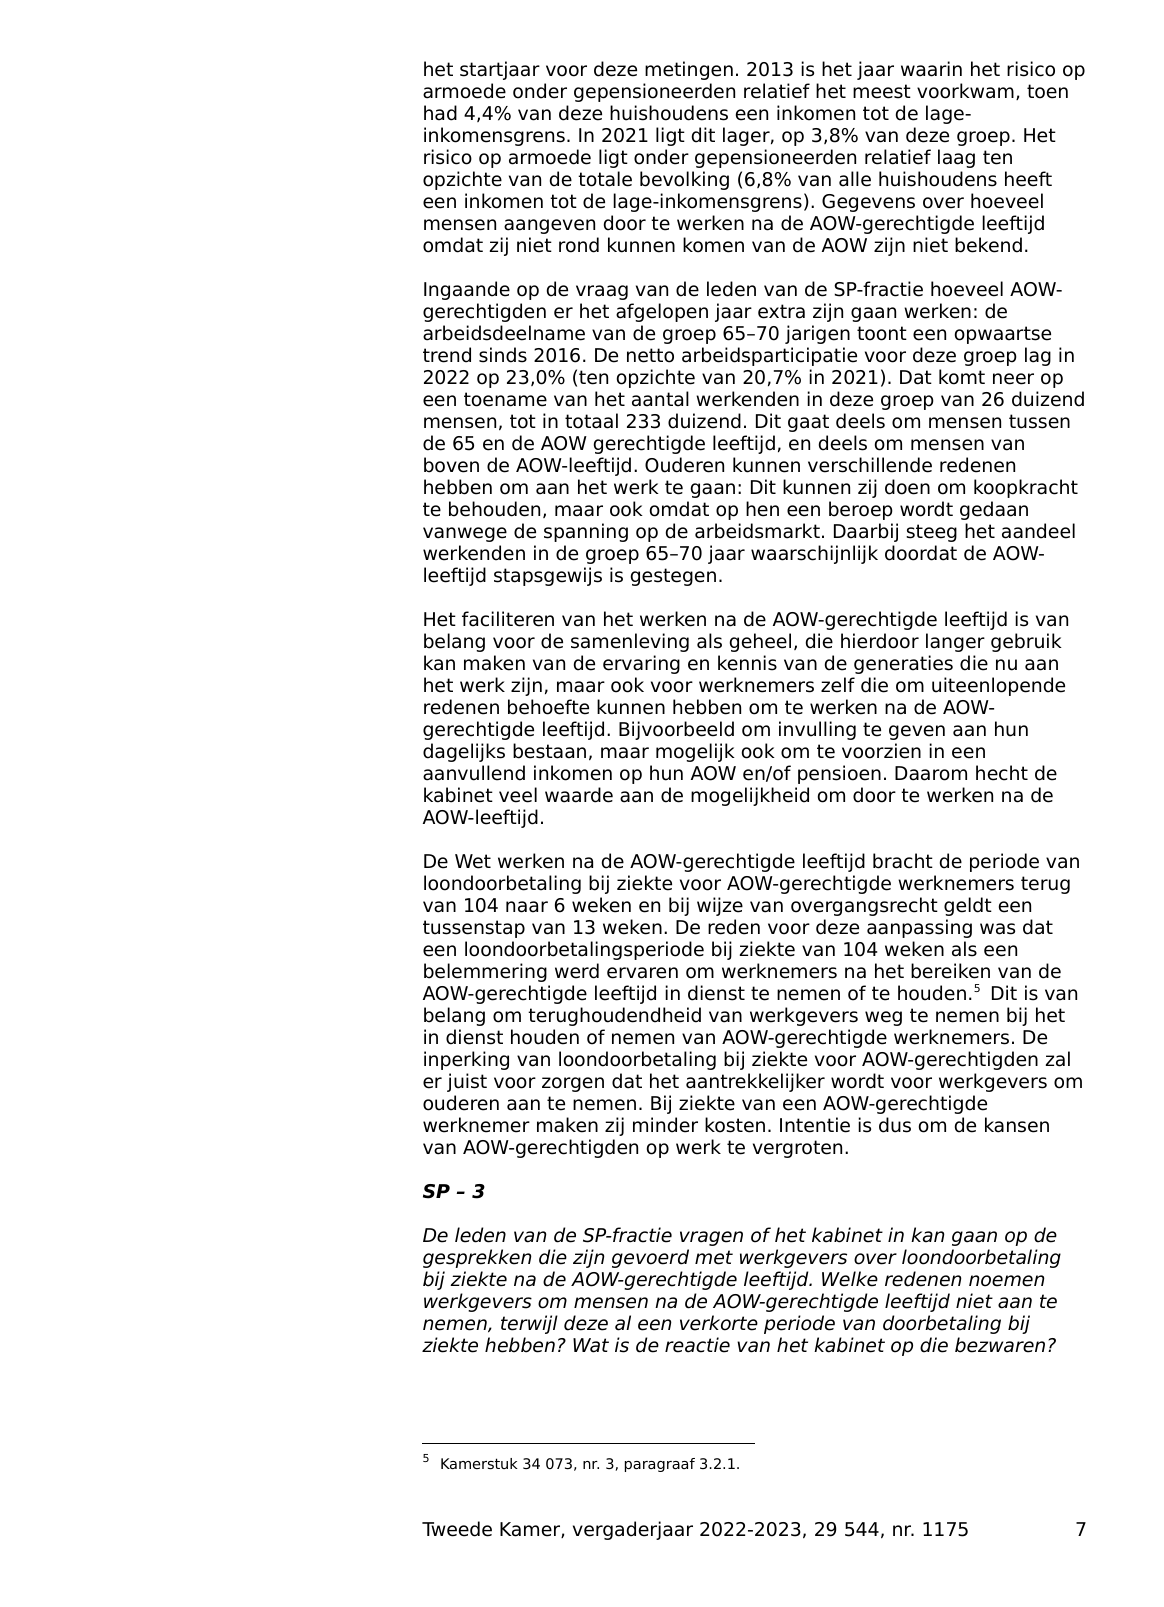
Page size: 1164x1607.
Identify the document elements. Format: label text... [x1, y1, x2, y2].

text De leden van de SP-fractie vragen of het kabinet in kan gaan op de gesprekken die zijn gevoerd met werkgevers over loondoorbetaling bij ziekte na de AOW-gerechtigde leeftijd. Welke redenen noemen werkgevers om mensen na de AOW-gerechtigde leeftijd niet aan te nemen, terwijl deze al een verkorte periode van doorbetaling bij ziekte hebben? Wat is de reactie van het kabinet op die bezwaren? [422, 1225, 1087, 1357]
text Het faciliteren van het werken na de AOW-gerechtigde leeftijd is van belang voor de samenleving als geheel, die hierdoor langer gebruik kan maken van de ervaring en kennis van de generaties die nu aan het werk zijn, maar ook voor werknemers zelf die om uiteenlopende redenen behoefte kunnen hebben om te werken na de AOW-gerechtigde leeftijd. Bijvoorbeeld om invulling te geven aan hun dagelijks bestaan, maar mogelijk ook om te voorzien in een aanvullend inkomen op hun AOW en/of pensioen. Daarom hecht de kabinet veel waarde aan de mogelijkheid om door te werken na de AOW-leeftijd. [422, 609, 1087, 829]
text De Wet werken na de AOW-gerechtigde leeftijd bracht de periode van loondoorbetaling bij ziekte voor AOW-gerechtigde werknemers terug van 104 naar 6 weken en bij wijze van overgangsrecht geldt een tussenstap van 13 weken. De reden voor deze aanpassing was dat een loondoorbetalingsperiode bij ziekte van 104 weken als een belemmering werd ervaren om werknemers na het bereiken van de AOW-gerechtigde leeftijd in dienst te nemen of te houden. Dit is van belang om terughoudendheid van werkgevers weg te nemen bij het in dienst houden of nemen van AOW-gerechtigde werknemers. De inperking van loondoorbetaling bij ziekte voor AOW-gerechtigden zal er juist voor zorgen dat het aantrekkelijker wordt voor werkgevers om ouderen aan te nemen. Bij ziekte van een AOW-gerechtigde werknemer maken zij minder kosten. Intentie is dus om de kansen van AOW-gerechtigden op werk te vergroten. [422, 851, 1087, 1159]
text Ingaande op de vraag van de leden van de SP-fractie hoeveel AOW-gerechtigden er het afgelopen jaar extra zijn gaan werken: de arbeidsdeelname van de groep 65–70 jarigen toont een opwaartse trend sinds 2016. De netto arbeidsparticipatie voor deze groep lag in 2022 op 23,0% (ten opzichte van 20,7% in 2021). Dat komt neer op een toename van het aantal werkenden in deze groep van 26 duizend mensen, tot in totaal 233 duizend. Dit gaat deels om mensen tussen de 65 en de AOW gerechtigde leeftijd, en deels om mensen van boven de AOW-leeftijd. Ouderen kunnen verschillende redenen hebben om aan het werk te gaan: Dit kunnen zij doen om koopkracht te behouden, maar ook omdat op hen een beroep wordt gedaan vanwege de spanning op de arbeidsmarkt. Daarbij steeg het aandeel werkenden in de groep 65–70 jaar waarschijnlijk doordat de AOW-leeftijd stapsgewijs is gestegen. [422, 279, 1087, 587]
text het startjaar voor deze metingen. 2013 is het jaar waarin het risico op armoede onder gepensioneerden relatief het meest voorkwam, toen had 4,4% van deze huishoudens een inkomen tot de lage-inkomensgrens. In 2021 ligt dit lager, op 3,8% van deze groep. Het risico op armoede ligt onder gepensioneerden relatief laag ten opzichte van de totale bevolking (6,8% van alle huishoudens heeft een inkomen tot de lage-inkomensgrens). Gegevens over hoeveel mensen aangeven door te werken na de AOW-gerechtigde leeftijd omdat zij niet rond kunnen komen van de AOW zijn niet bekend. [422, 59, 1087, 257]
text Kamerstuk 34 073, nr. 3, paragraaf 3.2.1. [422, 1452, 1087, 1474]
subtitle SP – 3 [422, 1181, 1087, 1203]
